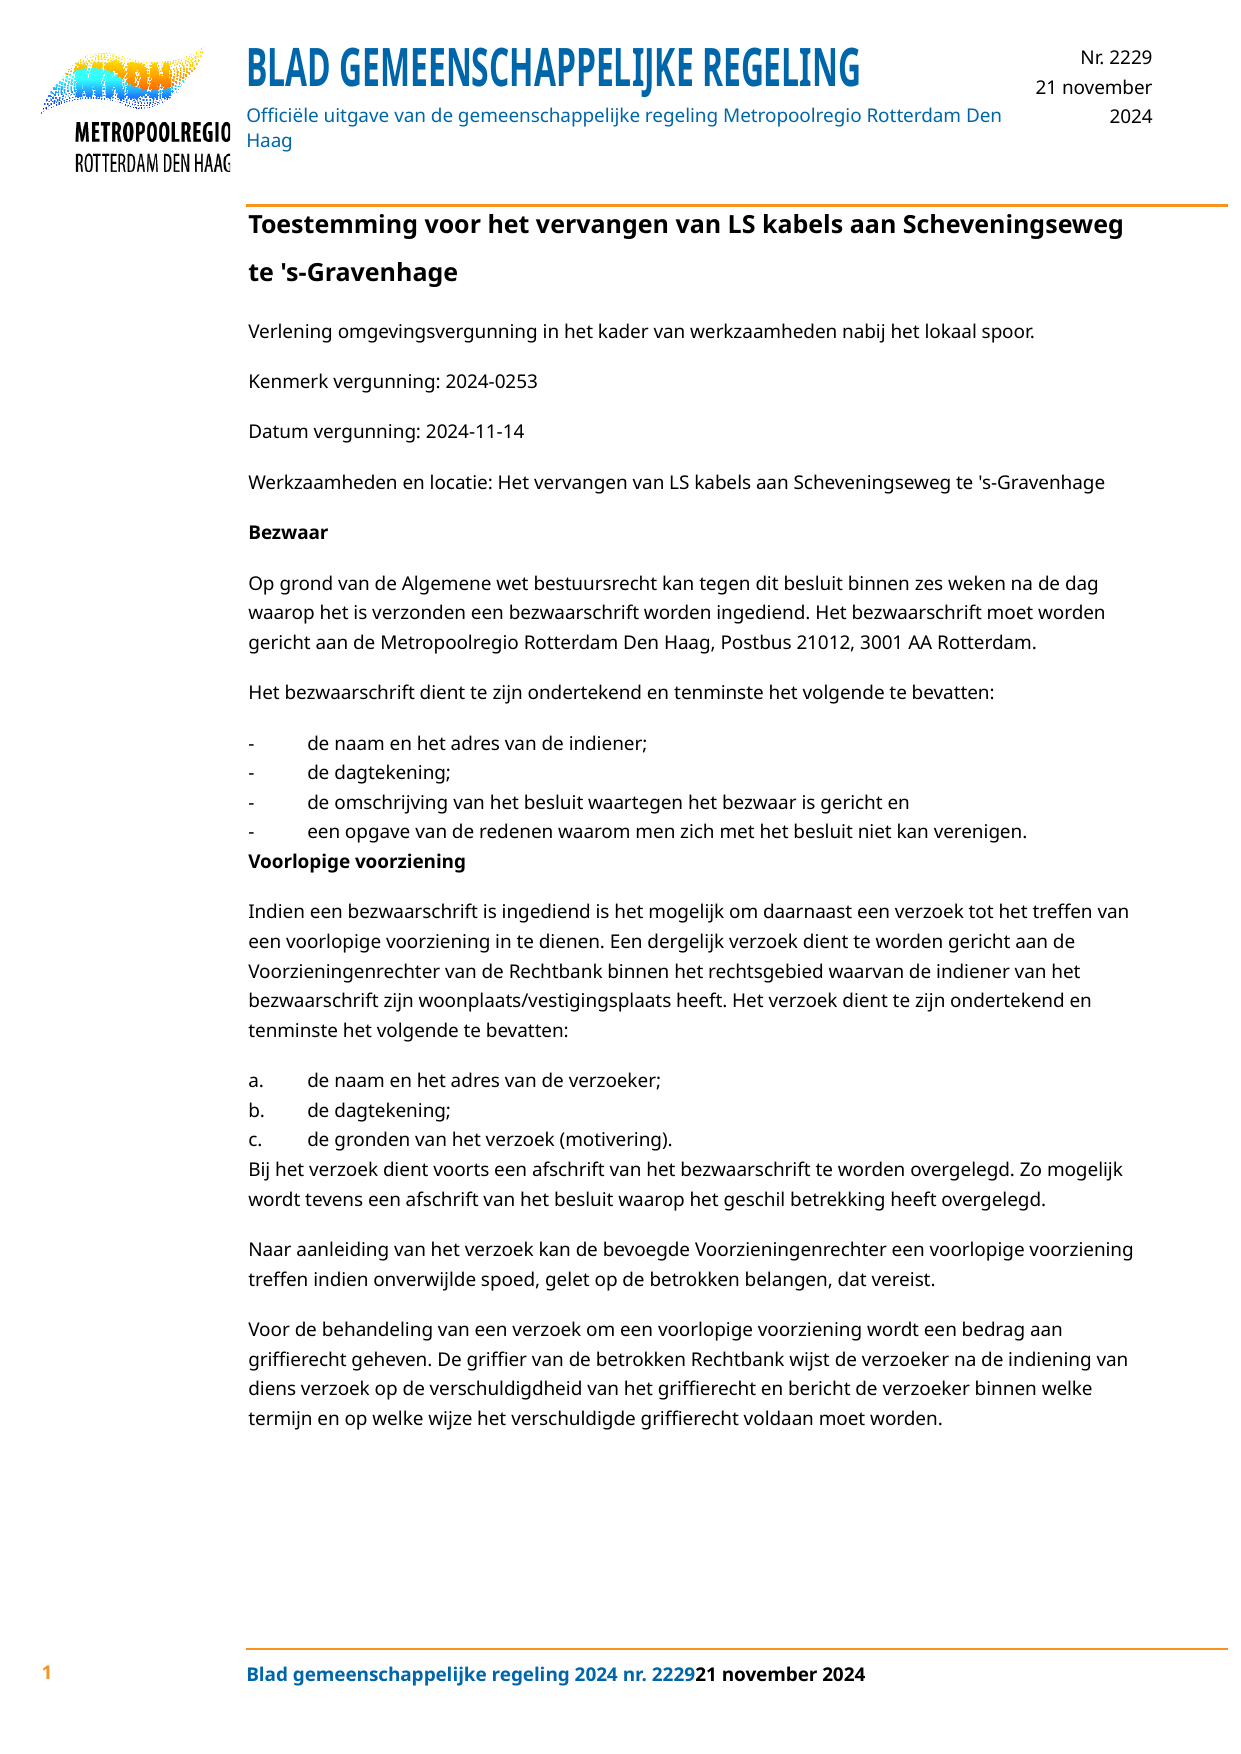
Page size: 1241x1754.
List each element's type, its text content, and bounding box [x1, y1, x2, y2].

text Naar aanleiding van het verzoek kan de bevoegde Voorzieningenrechter een voorlopige voorziening treffen indien onverwijlde spoed, gelet op de betrokken belangen, dat vereist. [248, 1236, 1152, 1292]
text Werkzaamheden en locatie: Het vervangen van LS kabels aan Scheveningseweg te 's-Gravenhage [248, 469, 1152, 495]
list de dagtekening; [248, 759, 1152, 785]
list een opgave van de redenen waarom men zich met het besluit niet kan verenigen. [248, 819, 1152, 844]
list de dagtekening; [248, 1097, 1152, 1123]
text Voor de behandeling van een verzoek om een voorlopige voorziening wordt een bedrag aan griffierecht geheven. De griffier van de betrokken Rechtbank wijst de verzoeker na de indiening van diens verzoek op de verschuldigdheid van het griffierecht en bericht de verzoeker binnen welke termijn en op welke wijze het verschuldigde griffierecht voldaan moet worden. [248, 1316, 1152, 1431]
text Verlening omgevingsvergunning in het kader van werkzaamheden nabij het lokaal spoor. [248, 318, 1152, 344]
text Bezwaar [248, 519, 1152, 545]
list de naam en het adres van de indiener; [248, 730, 1152, 756]
list de gronden van het verzoek (motivering). [248, 1127, 1152, 1152]
text Het bezwaarschrift dient te zijn ondertekend en tenminste het volgende te bevatten: [248, 679, 1152, 705]
text Bij het verzoek dient voorts een afschrift van het bezwaarschrift te worden overgelegd. Zo mogelijk wordt tevens een afschrift van het besluit waarop het geschil betrekking heeft overgelegd. [248, 1156, 1152, 1212]
text Indien een bezwaarschrift is ingediend is het mogelijk om daarnaast een verzoek tot het treffen van een voorlopige voorziening in te dienen. Een dergelijk verzoek dient te worden gericht aan de Voorzieningenrechter van de Rechtbank binnen het rechtsgebied waarvan de indiener van het bezwaarschrift zijn woonplaats/vestigingsplaats heeft. Het verzoek dient te zijn ondertekend en tenminste het volgende te bevatten: [248, 899, 1152, 1043]
text Voorlopige voorziening [248, 848, 1152, 874]
picture [41, 47, 231, 172]
text Kenmerk vergunning: 2024-0253 [248, 368, 1152, 394]
list de naam en het adres van de verzoeker; [248, 1067, 1152, 1093]
list de omschrijving van het besluit waartegen het bezwaar is gericht en [248, 789, 1152, 815]
text Toestemming voor het vervangen van LS kabels aan Scheveningseweg te 's-Gravenhage [248, 207, 1152, 288]
text Op grond van de Algemene wet bestuursrecht kan tegen dit besluit binnen zes weken na de dag waarop het is verzonden een bezwaarschrift worden ingediend. Het bezwaarschrift moet worden gericht aan de Metropoolregio Rotterdam Den Haag, Postbus 21012, 3001 AA Rotterdam. [248, 570, 1152, 655]
text Datum vergunning: 2024-11-14 [248, 419, 1152, 444]
